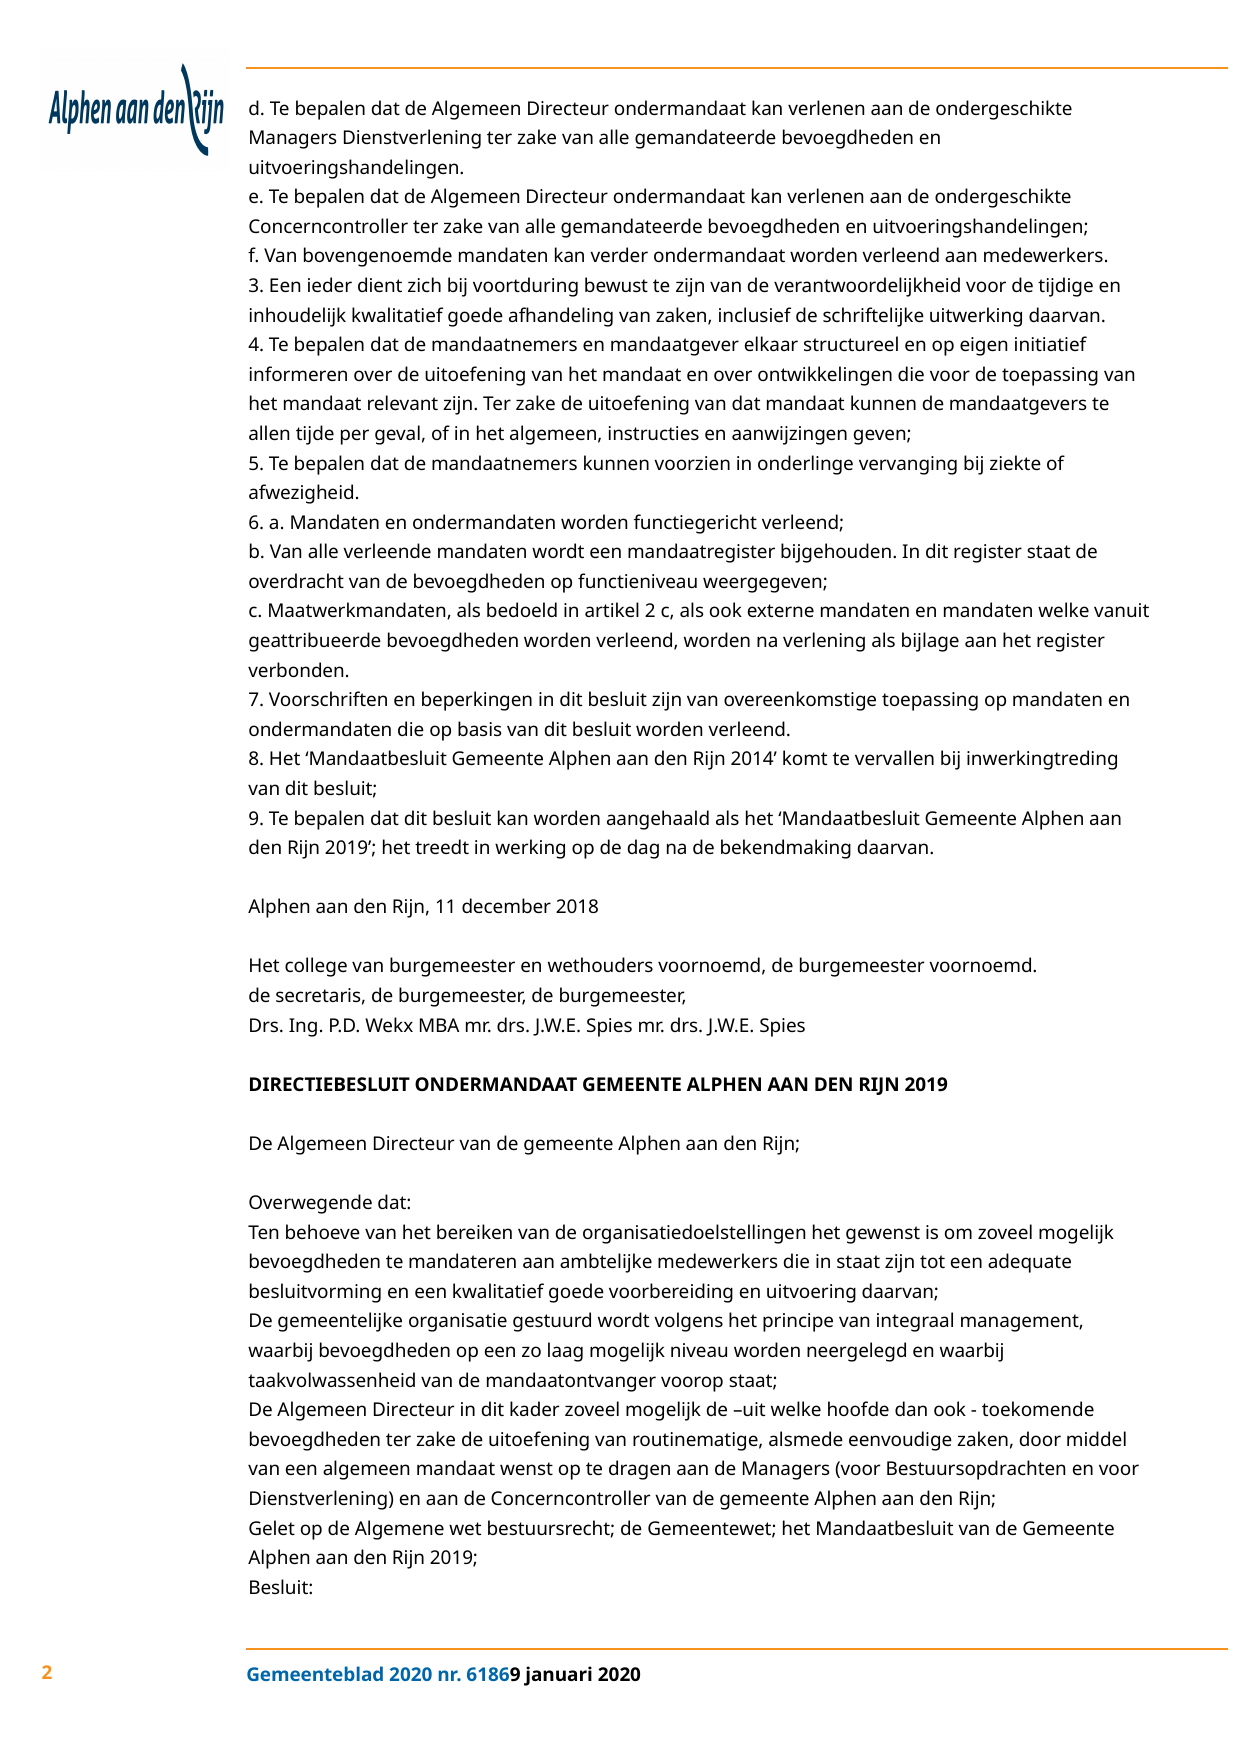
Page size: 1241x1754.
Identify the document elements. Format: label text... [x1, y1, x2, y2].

text 4. Te bepalen dat de mandaatnemers en mandaatgever elkaar structureel en op eigen initiatief informeren over de uitoefening van het mandaat en over ontwikkelingen die voor de toepassing van het mandaat relevant zijn. Ter zake de uitoefening van dat mandaat kunnen de mandaatgevers te allen tijde per geval, of in het algemeen, instructies en aanwijzingen geven; [248, 331, 1152, 446]
text c. Maatwerkmandaten, als bedoeld in artikel 2 c, als ook externe mandaten en mandaten welke vanuit geattribueerde bevoegdheden worden verleend, worden na verlening als bijlage aan het register verbonden. [248, 598, 1152, 683]
text Overwegende dat: [248, 1189, 1152, 1215]
text Ten behoeve van het bereiken van de organisatiedoelstellingen het gewenst is om zoveel mogelijk bevoegdheden te mandateren aan ambtelijke medewerkers die in staat zijn tot een adequate besluitvorming en een kwalitatief goede voorbereiding en uitvoering daarvan; [248, 1219, 1152, 1304]
text f. Van bovengenoemde mandaten kan verder ondermandaat worden verleend aan medewerkers. [248, 243, 1152, 268]
text Drs. Ing. P.D. Wekx MBA mr. drs. J.W.E. Spies mr. drs. J.W.E. Spies [248, 1012, 1152, 1038]
text de secretaris, de burgemeester, de burgemeester, [248, 982, 1152, 1008]
text 6. a. Mandaten en ondermandaten worden functiegericht verleend; [248, 509, 1152, 535]
text Het college van burgemeester en wethouders voornoemd, de burgemeester voornoemd. [248, 953, 1152, 978]
text 3. Een ieder dient zich bij voortduring bewust te zijn van de verantwoordelijkheid voor de tijdige en inhoudelijk kwalitatief goede afhandeling van zaken, inclusief de schriftelijke uitwerking daarvan. [248, 272, 1152, 328]
text 7. Voorschriften en beperkingen in dit besluit zijn van overeenkomstige toepassing op mandaten en ondermandaten die op basis van dit besluit worden verleend. [248, 686, 1152, 742]
text Alphen aan den Rijn, 11 december 2018 [248, 893, 1152, 919]
text DIRECTIEBESLUIT ONDERMANDAAT GEMEENTE ALPHEN AAN DEN RIJN 2019 [248, 1071, 1152, 1097]
text 5. Te bepalen dat de mandaatnemers kunnen voorzien in onderlinge vervanging bij ziekte of afwezigheid. [248, 450, 1152, 505]
text 9. Te bepalen dat dit besluit kan worden aangehaald als het ‘Mandaatbesluit Gemeente Alphen aan den Rijn 2019’; het treedt in werking op de dag na de bekendmaking daarvan. [248, 805, 1152, 860]
text De Algemeen Directeur van de gemeente Alphen aan den Rijn; [248, 1130, 1152, 1156]
text d. Te bepalen dat de Algemeen Directeur ondermandaat kan verlenen aan de ondergeschikte Managers Dienstverlening ter zake van alle gemandateerde bevoegdheden en uitvoeringshandelingen. [248, 95, 1152, 180]
text b. Van alle verleende mandaten wordt een mandaatregister bijgehouden. In dit register staat de overdracht van de bevoegdheden op functieniveau weergegeven; [248, 538, 1152, 594]
text Besluit: [248, 1574, 1152, 1600]
text Gelet op de Algemene wet bestuursrecht; de Gemeentewet; het Mandaatbesluit van de Gemeente Alphen aan den Rijn 2019; [248, 1515, 1152, 1570]
text De Algemeen Directeur in dit kader zoveel mogelijk de –uit welke hoofde dan ook - toekomende bevoegdheden ter zake de uitoefening van routinematige, alsmede eenvoudige zaken, door middel van een algemeen mandaat wenst op te dragen aan de Managers (voor Bestuursopdrachten en voor Dienstverlening) en aan de Concerncontroller van de gemeente Alphen aan den Rijn; [248, 1396, 1152, 1511]
text De gemeentelijke organisatie gestuurd wordt volgens het principe van integraal management, waarbij bevoegdheden op een zo laag mogelijk niveau worden neergelegd en waarbij taakvolwassenheid van de mandaatontvanger voorop staat; [248, 1308, 1152, 1393]
text e. Te bepalen dat de Algemeen Directeur ondermandaat kan verlenen aan de ondergeschikte Concerncontroller ter zake van alle gemandateerde bevoegdheden en uitvoeringshandelingen; [248, 183, 1152, 239]
picture [41, 47, 231, 172]
text 8. Het ‘Mandaatbesluit Gemeente Alphen aan den Rijn 2014’ komt te vervallen bij inwerkingtreding van dit besluit; [248, 746, 1152, 801]
